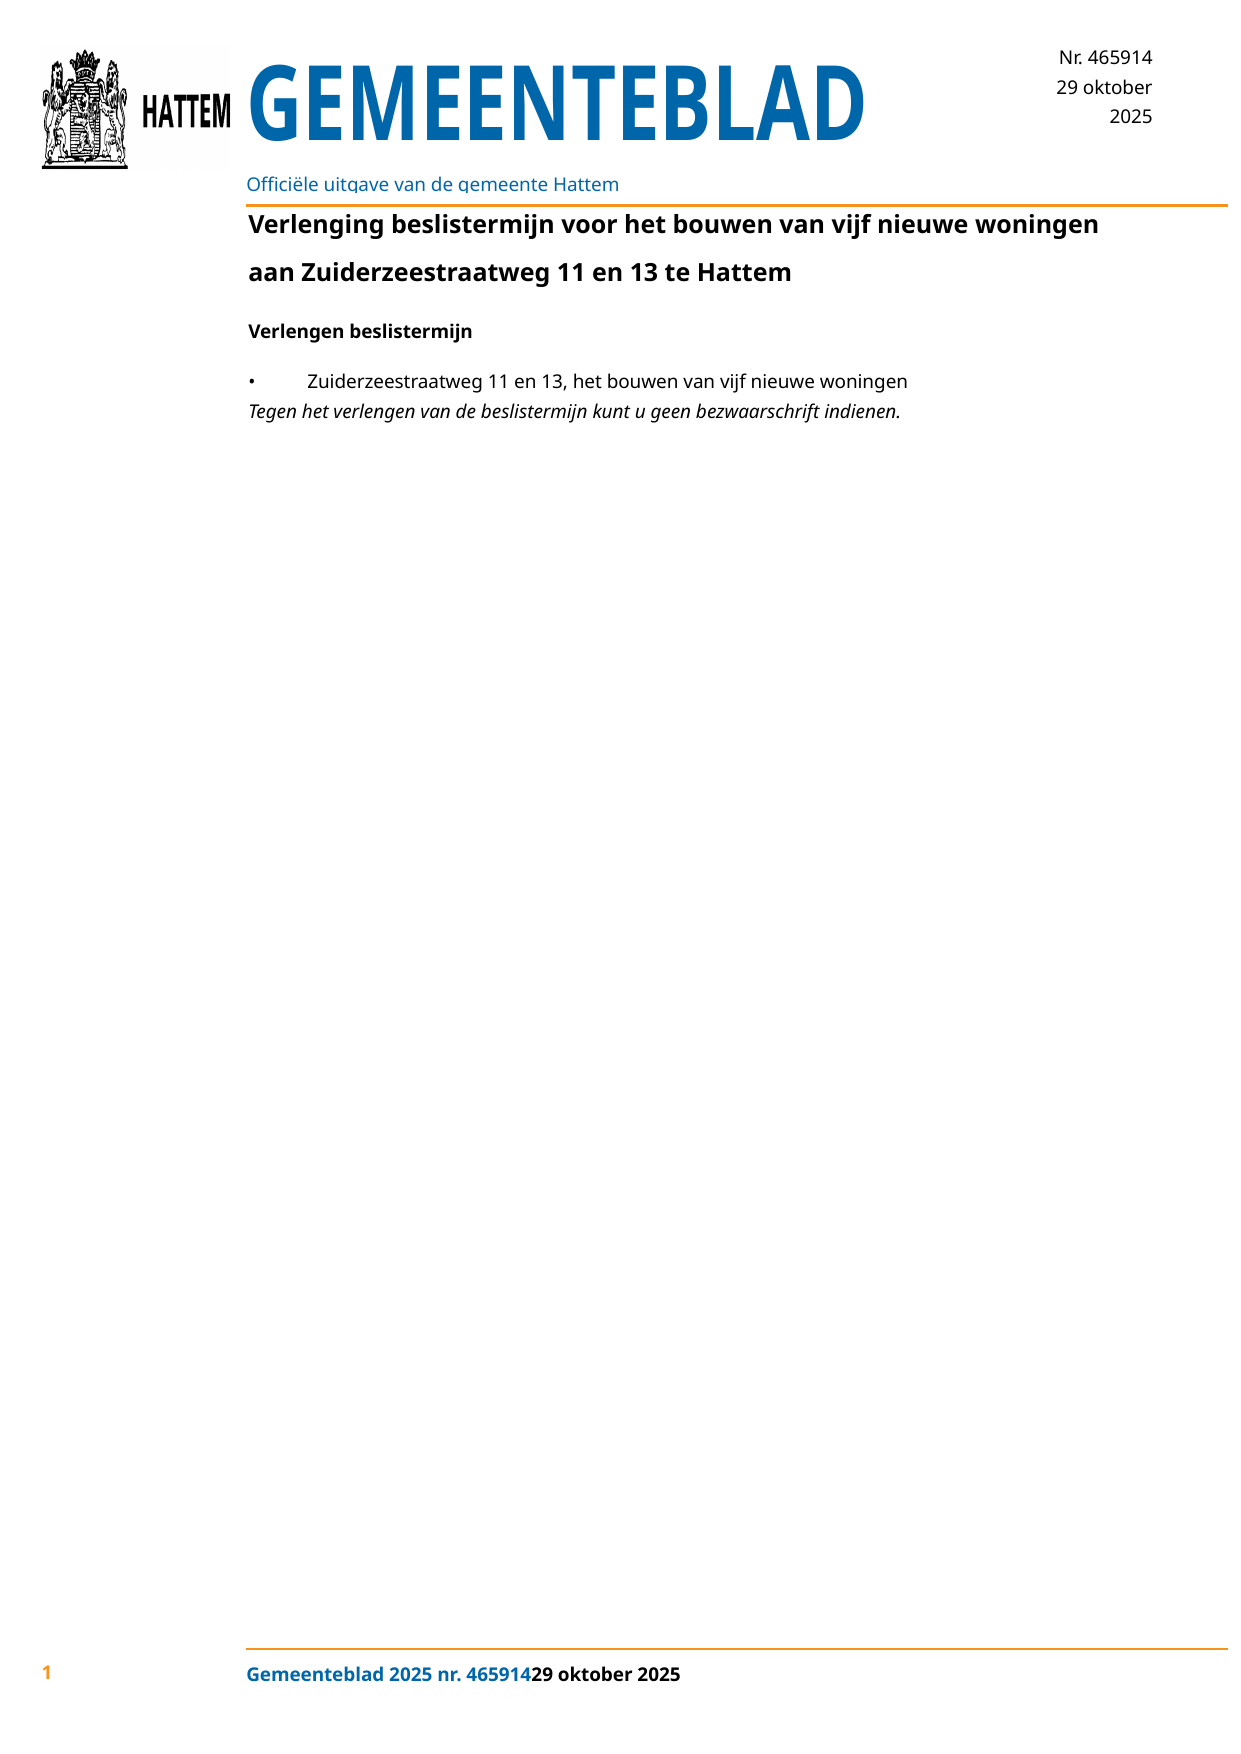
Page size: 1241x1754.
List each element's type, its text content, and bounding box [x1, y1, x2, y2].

text Tegen het verlengen van de beslistermijn kunt u geen bezwaarschrift indienen. [248, 398, 1152, 424]
picture [41, 47, 231, 172]
list Zuiderzeestraatweg 11 en 13, het bouwen van vijf nieuwe woningen [248, 368, 1152, 394]
text Verlenging beslistermijn voor het bouwen van vijf nieuwe woningen aan Zuiderzeestraatweg 11 en 13 te Hattem [248, 207, 1152, 288]
text Verlengen beslistermijn [248, 318, 1152, 344]
